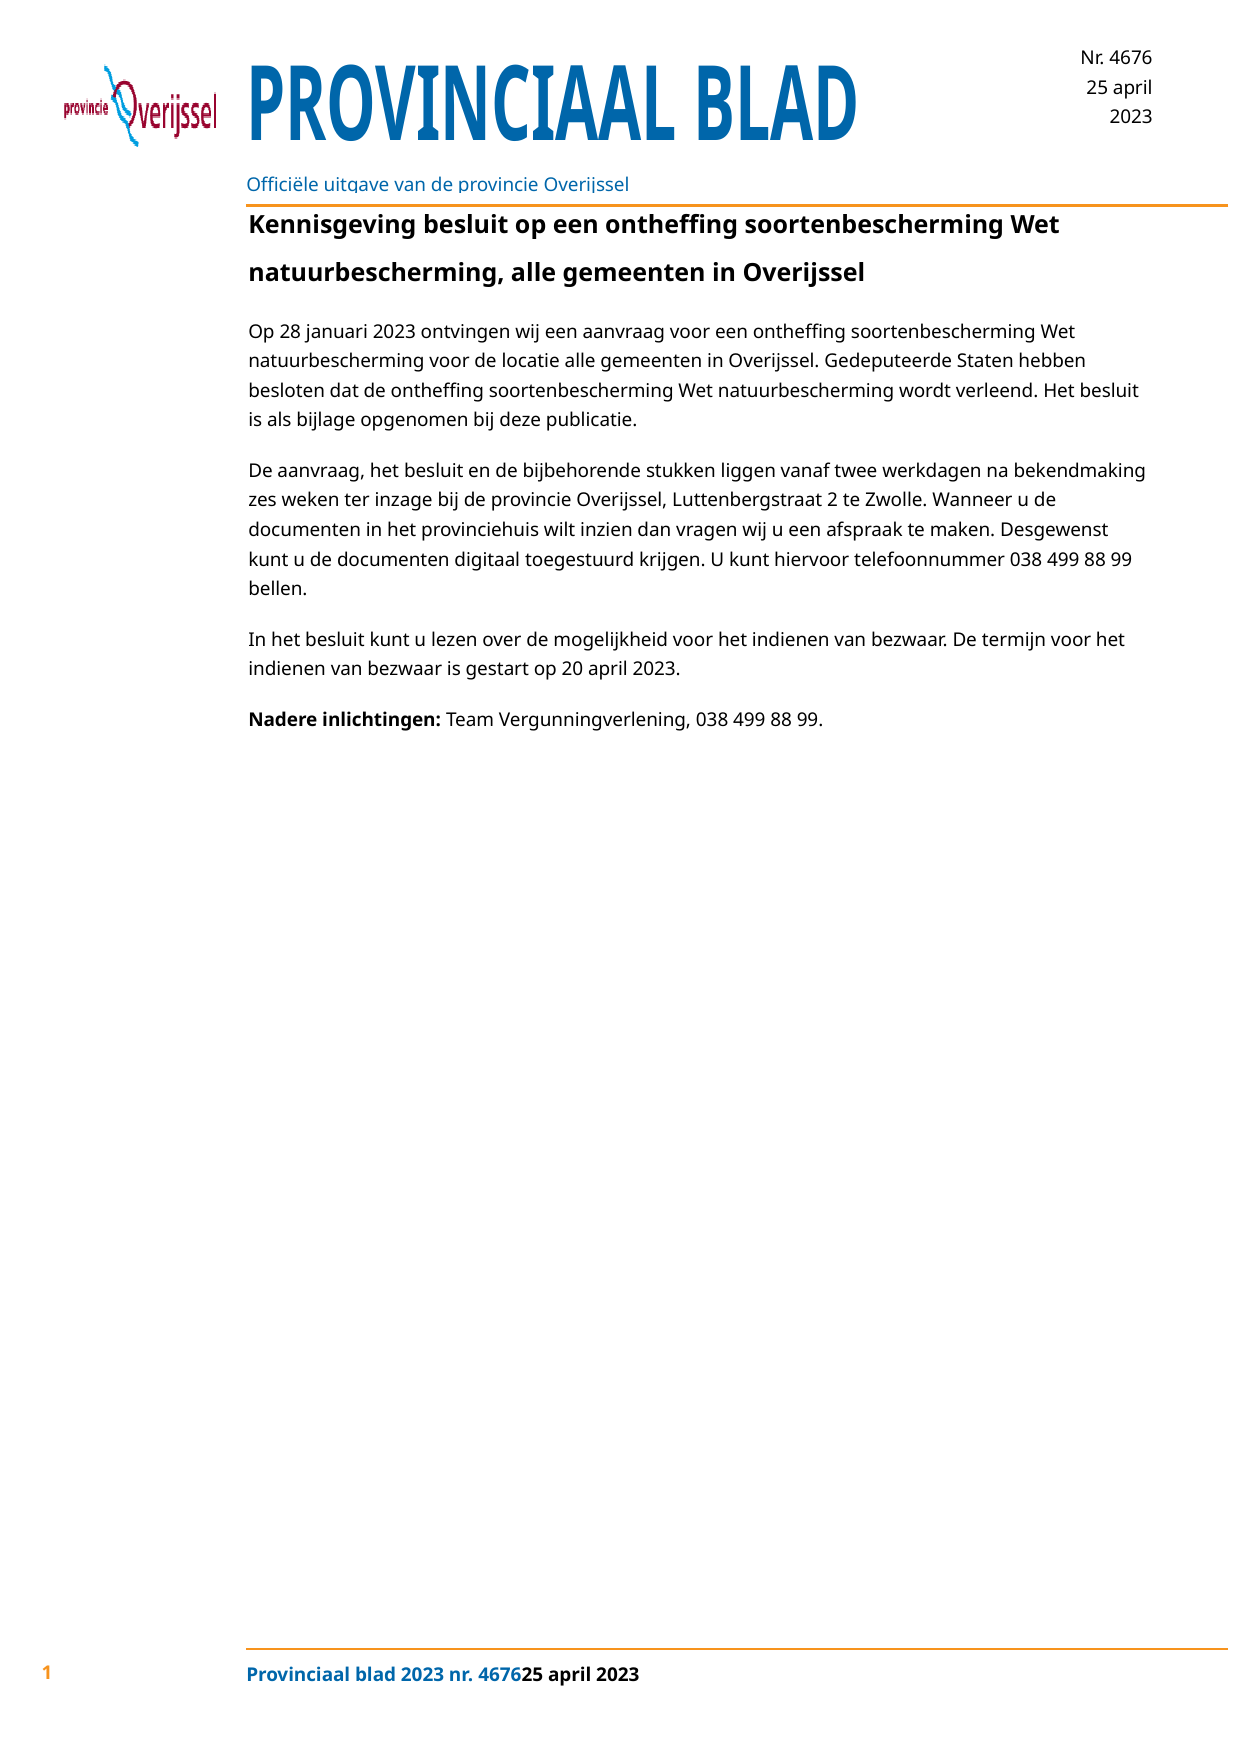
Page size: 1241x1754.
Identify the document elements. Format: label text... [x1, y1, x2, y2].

text In het besluit kunt u lezen over de mogelijkheid voor het indienen van bezwaar. De termijn voor het indienen van bezwaar is gestart op 20 april 2023. [248, 626, 1152, 681]
text De aanvraag, het besluit en de bijbehorende stukken liggen vanaf twee werkdagen na bekendmaking zes weken ter inzage bij de provincie Overijssel, Luttenbergstraat 2 te Zwolle. Wanneer u de documenten in het provinciehuis wilt inzien dan vragen wij u een afspraak te maken. Desgewenst kunt u de documenten digitaal toegestuurd krijgen. U kunt hiervoor telefoonnummer 038 499 88 99 bellen. [248, 457, 1152, 601]
text Nadere inlichtingen: Team Vergunningverlening, 038 499 88 99. [248, 706, 1152, 732]
picture [41, 47, 231, 172]
text Kennisgeving besluit op een ontheffing soortenbescherming Wet natuurbescherming, alle gemeenten in Overijssel [248, 207, 1152, 288]
text Op 28 januari 2023 ontvingen wij een aanvraag voor een ontheffing soortenbescherming Wet natuurbescherming voor de locatie alle gemeenten in Overijssel. Gedeputeerde Staten hebben besloten dat de ontheffing soortenbescherming Wet natuurbescherming wordt verleend. Het besluit is als bijlage opgenomen bij deze publicatie. [248, 318, 1152, 432]
